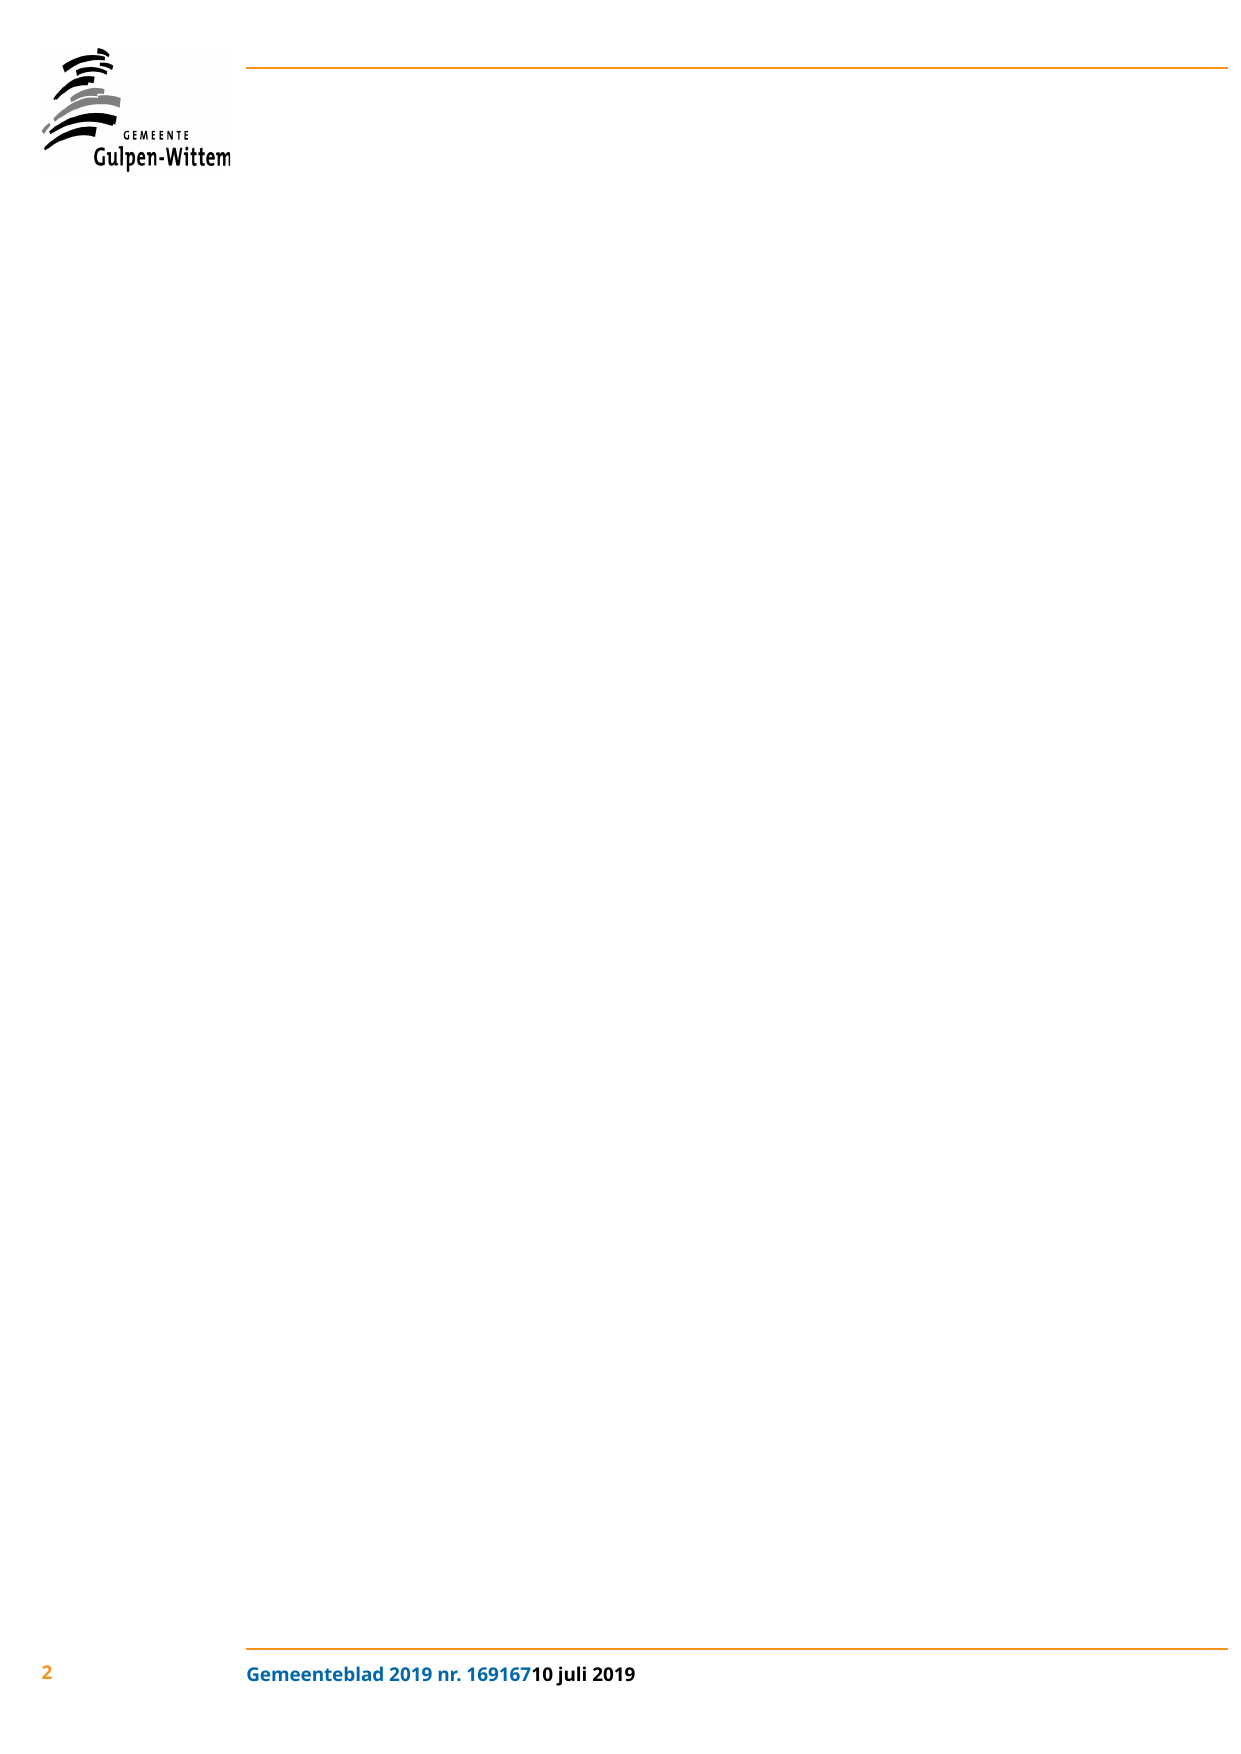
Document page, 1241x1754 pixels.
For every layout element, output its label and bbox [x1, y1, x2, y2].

picture [41, 47, 231, 172]
